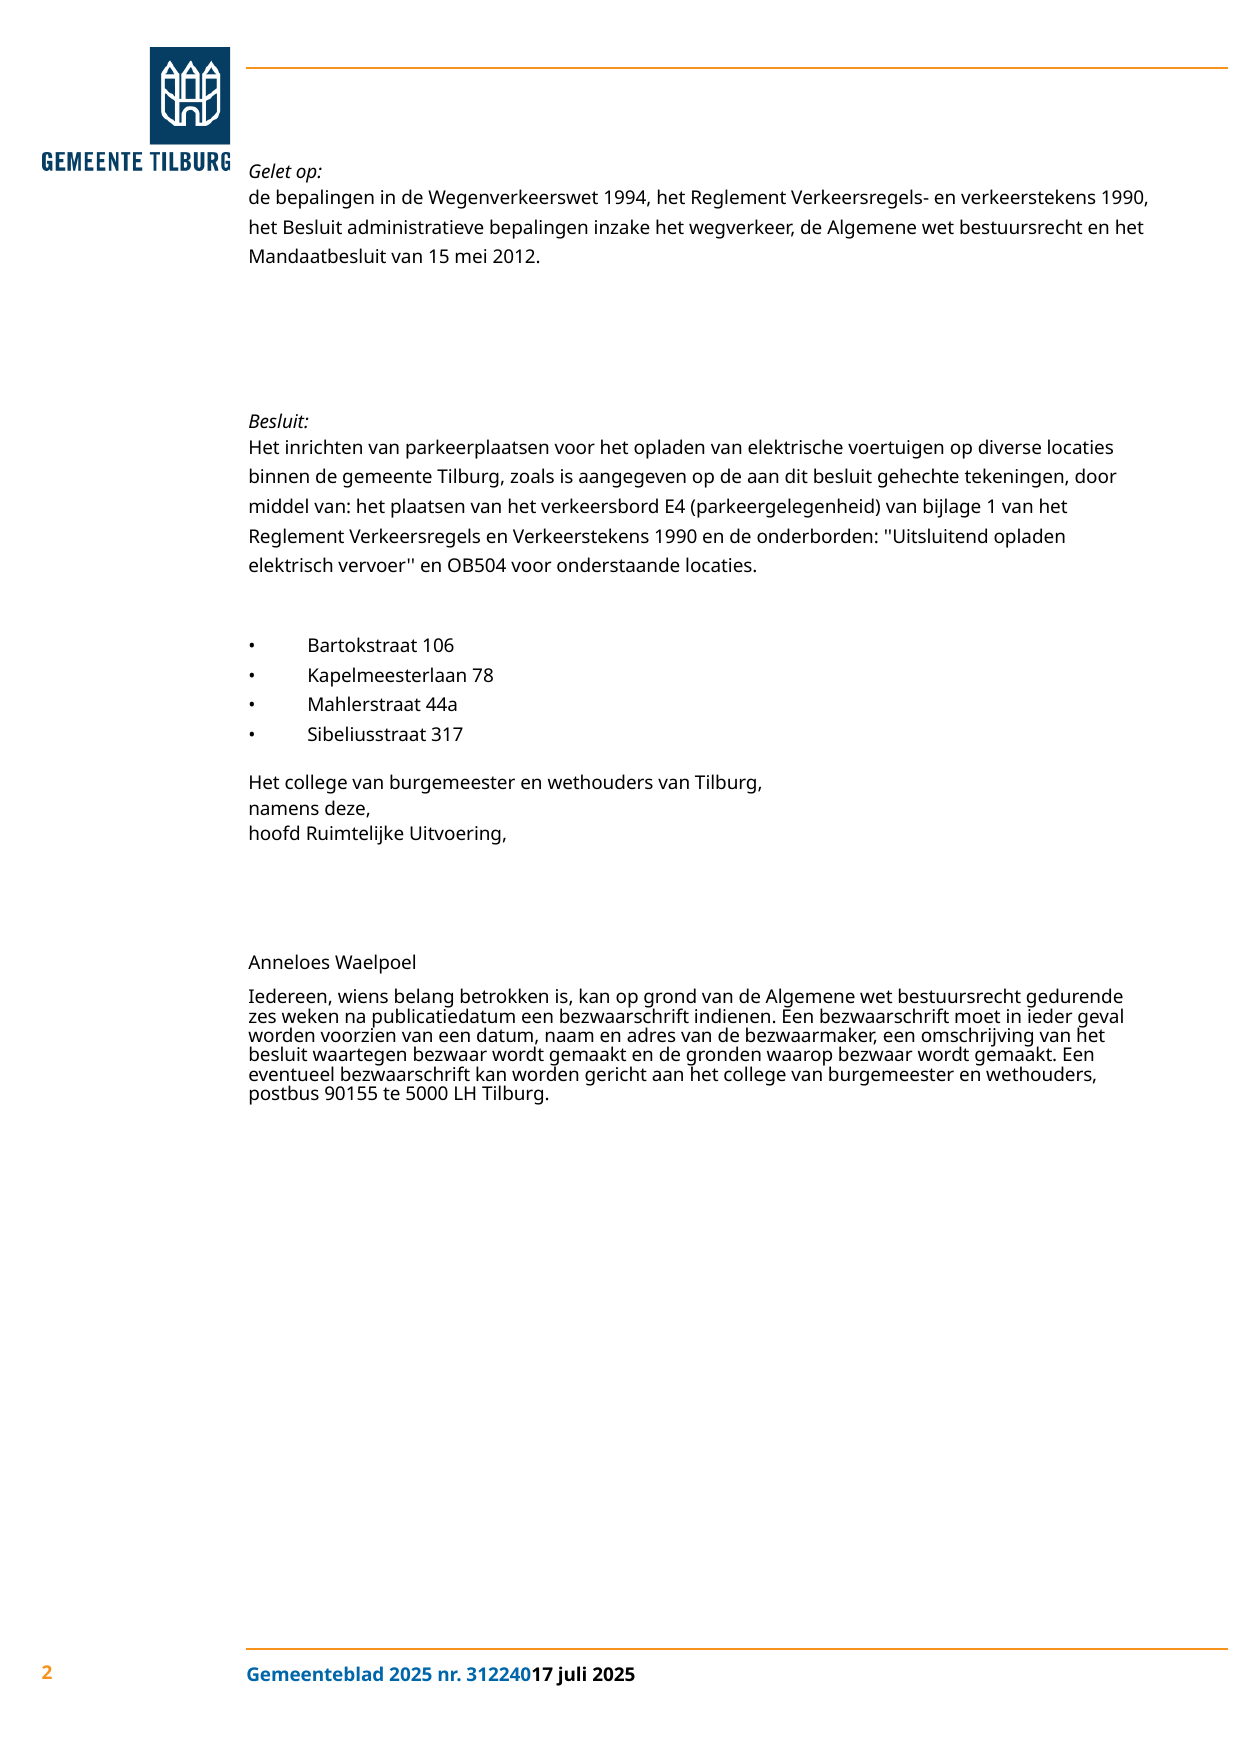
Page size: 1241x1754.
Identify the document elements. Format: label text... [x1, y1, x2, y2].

text Iedereen, wiens belang betrokken is, kan op grond van de Algemene wet bestuursrecht gedurende zes weken na publicatiedatum een bezwaarschrift indienen. Een bezwaarschrift moet in ieder geval worden voorzien van een datum, naam en adres van de bezwaarmaker, een omschrijving van het besluit waartegen bezwaar wordt gemaakt en de gronden waarop bezwaar wordt gemaakt. Een eventueel bezwaarschrift kan worden gericht aan het college van burgemeester en wethouders, postbus 90155 te 5000 LH Tilburg. [248, 988, 1152, 1104]
list Bartokstraat 106 [248, 632, 1152, 658]
text Gelet op: [248, 159, 1152, 184]
text de bepalingen in de Wegenverkeerswet 1994, het Reglement Verkeersregels- en verkeerstekens 1990, het Besluit administratieve bepalingen inzake het wegverkeer, de Algemene wet bestuursrecht en het Mandaatbesluit van 15 mei 2012. [248, 184, 1152, 269]
text Het inrichten van parkeerplaatsen voor het opladen van elektrische voertuigen op diverse locaties binnen de gemeente Tilburg, zoals is aangegeven op de aan dit besluit gehechte tekeningen, door middel van: het plaatsen van het verkeersbord E4 (parkeergelegenheid) van bijlage 1 van het Reglement Verkeersregels en Verkeerstekens 1990 en de onderborden: ''Uitsluitend opladen elektrisch vervoer'' en OB504 voor onderstaande locaties. [248, 434, 1152, 578]
text Besluit: [248, 408, 1152, 434]
text namens deze, [248, 795, 1152, 821]
picture [41, 47, 231, 172]
text Anneloes Waelpoel [248, 949, 1152, 975]
list Sibeliusstraat 317 [248, 721, 1152, 747]
text Het college van burgemeester en wethouders van Tilburg, [248, 769, 1152, 795]
text hoofd Ruimtelijke Uitvoering, [248, 821, 1152, 846]
list Mahlerstraat 44a [248, 692, 1152, 717]
list Kapelmeesterlaan 78 [248, 662, 1152, 688]
